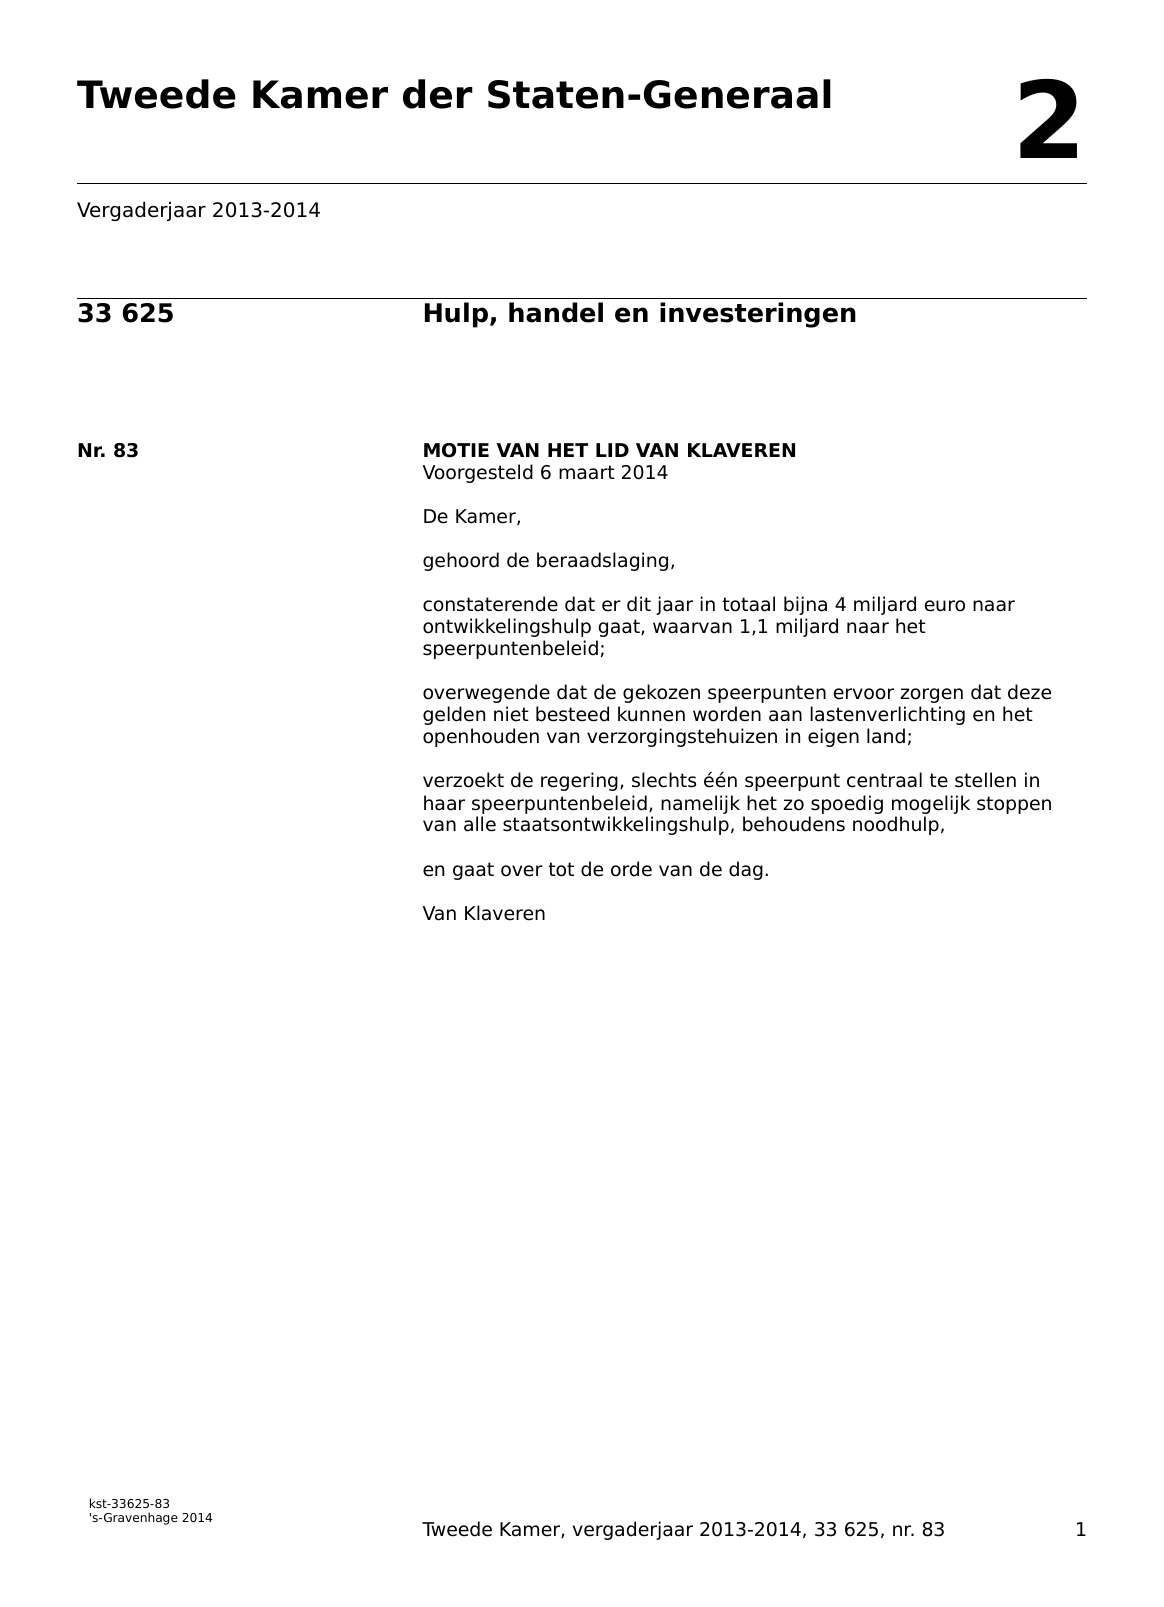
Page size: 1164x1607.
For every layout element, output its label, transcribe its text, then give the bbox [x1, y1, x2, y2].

subtitle Nr. 83 MOTIE VAN HET LID VAN KLAVEREN [77, 440, 1087, 462]
text De Kamer, [422, 506, 1087, 528]
text kst-33625-83 [88, 1497, 323, 1511]
text gehoord de beraadslaging, [422, 550, 1087, 572]
text en gaat over tot de orde van de dag. [422, 858, 1087, 881]
subtitle 33 625 Hulp, handel en investeringen [77, 299, 1087, 329]
text verzoekt de regering, slechts één speerpunt centraal te stellen in haar speerpuntenbeleid, namelijk het zo spoedig mogelijk stoppen van alle staatsontwikkelingshulp, behoudens noodhulp, [422, 770, 1087, 836]
table_header Tweede Kamer der Staten-Generaal [77, 59, 886, 183]
text overwegende dat de gekozen speerpunten ervoor zorgen dat deze gelden niet besteed kunnen worden aan lastenverlichting en het openhouden van verzorgingstehuizen in eigen land; [422, 682, 1087, 748]
text Van Klaveren [422, 903, 1087, 925]
text Voorgesteld 6 maart 2014 [422, 462, 1087, 484]
table_cell Vergaderjaar 2013-2014 [77, 184, 1087, 298]
text constaterende dat er dit jaar in totaal bijna 4 miljard euro naar ontwikkelingshulp gaat, waarvan 1,1 miljard naar het speerpuntenbeleid; [422, 594, 1087, 660]
table_header 2 [886, 59, 1087, 183]
text 's-Gravenhage 2014 [88, 1511, 323, 1525]
